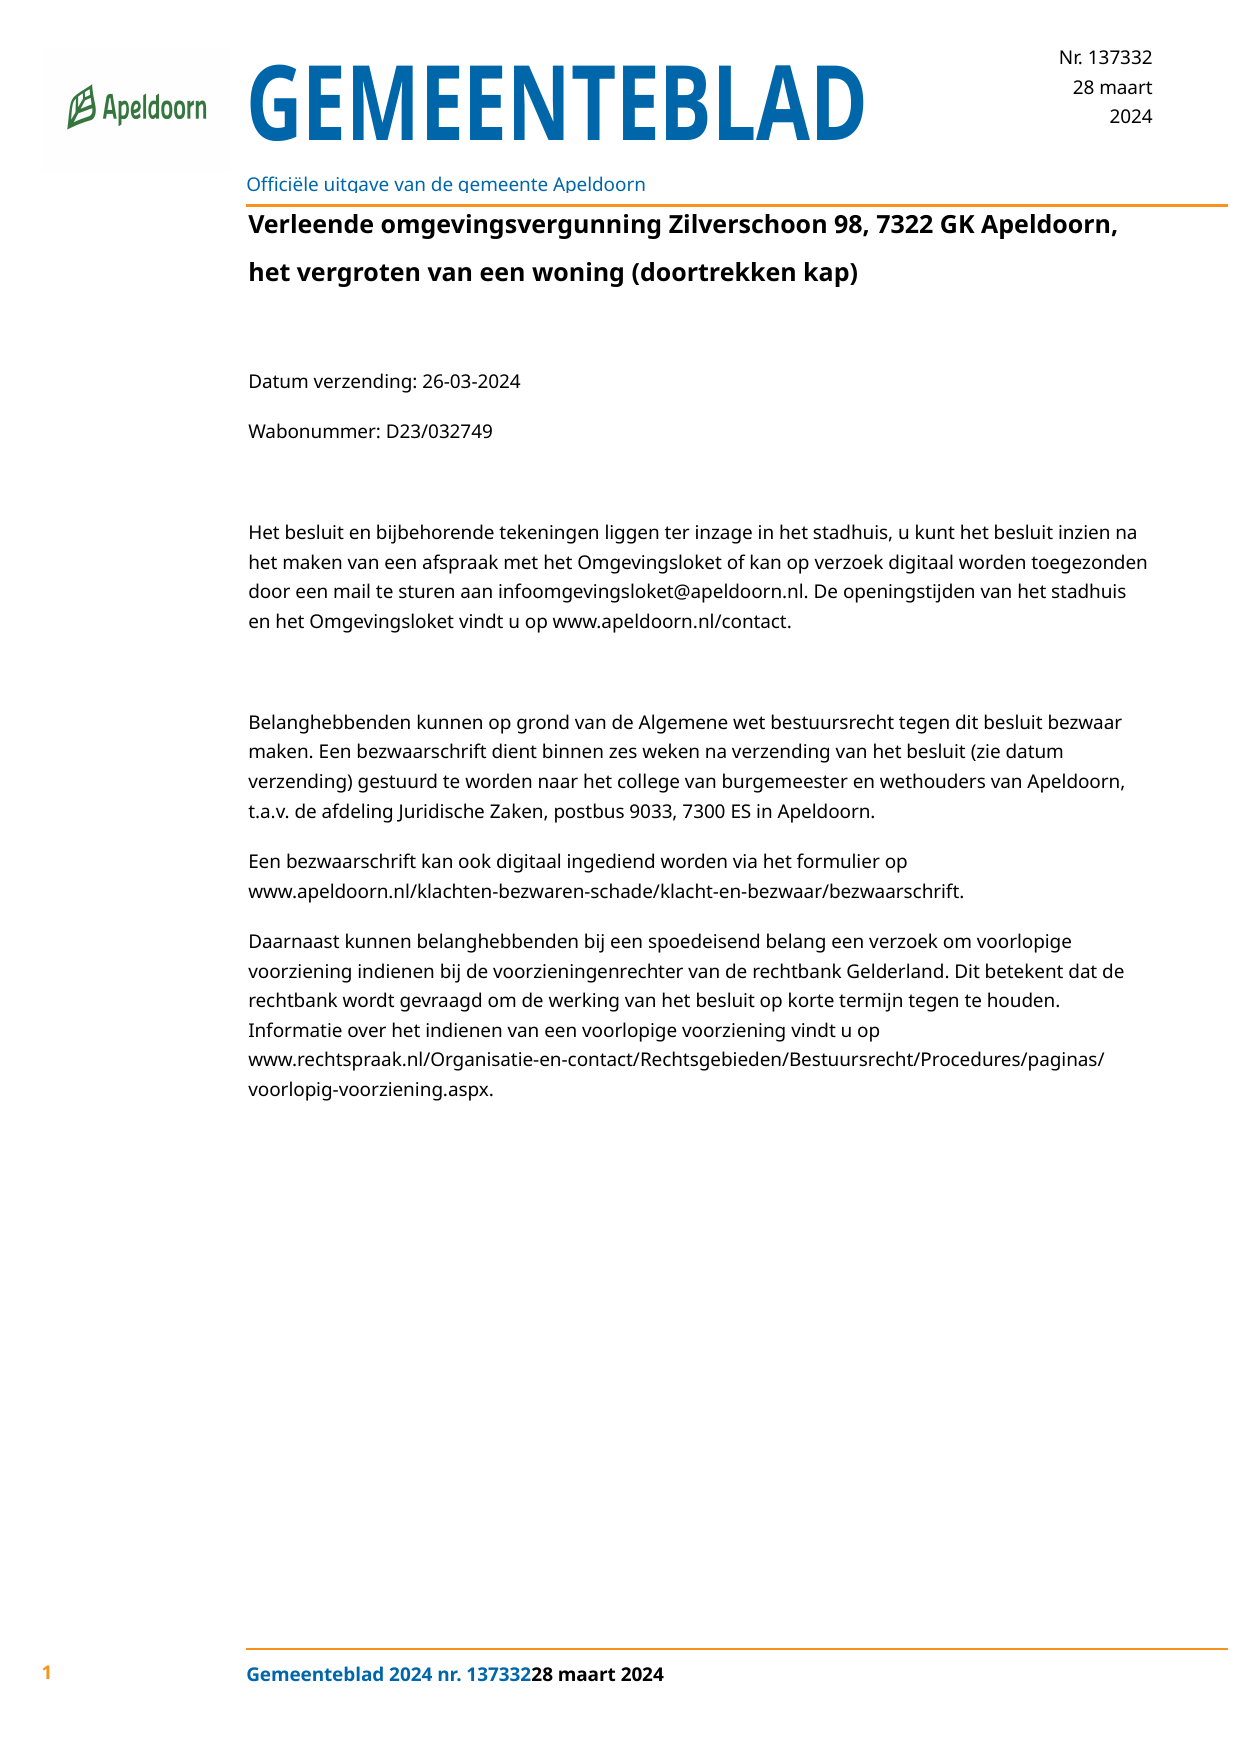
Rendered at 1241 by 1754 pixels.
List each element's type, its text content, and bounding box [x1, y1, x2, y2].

text Daarnaast kunnen belanghebbenden bij een spoedeisend belang een verzoek om voorlopige voorziening indienen bij de voorzieningenrechter van de rechtbank Gelderland. Dit betekent dat de rechtbank wordt gevraagd om de werking van het besluit op korte termijn tegen te houden. Informatie over het indienen van een voorlopige voorziening vindt u op www.rechtspraak.nl/Organisatie-en-contact/Rechtsgebieden/Bestuursrecht/Procedures/paginas/voorlopig-voorziening.aspx. [248, 928, 1152, 1102]
text Verleende omgevingsvergunning Zilverschoon 98, 7322 GK Apeldoorn, het vergroten van een woning (doortrekken kap) [248, 207, 1152, 288]
text Datum verzending: 26-03-2024 [248, 368, 1152, 394]
text Wabonummer: D23/032749 [248, 419, 1152, 444]
text Belanghebbenden kunnen op grond van de Algemene wet bestuursrecht tegen dit besluit bezwaar maken. Een bezwaarschrift dient binnen zes weken na verzending van het besluit (zie datum verzending) gestuurd te worden naar het college van burgemeester en wethouders van Apeldoorn, t.a.v. de afdeling Juridische Zaken, postbus 9033, 7300 ES in Apeldoorn. [248, 709, 1152, 824]
text Het besluit en bijbehorende tekeningen liggen ter inzage in het stadhuis, u kunt het besluit inzien na het maken van een afspraak met het Omgevingsloket of kan op verzoek digitaal worden toegezonden door een mail te sturen aan infoomgevingsloket@apeldoorn.nl. De openingstijden van het stadhuis en het Omgevingsloket vindt u op www.apeldoorn.nl/contact. [248, 519, 1152, 634]
picture [41, 47, 231, 172]
text Een bezwaarschrift kan ook digitaal ingediend worden via het formulier op www.apeldoorn.nl/klachten-bezwaren-schade/klacht-en-bezwaar/bezwaarschrift. [248, 848, 1152, 904]
